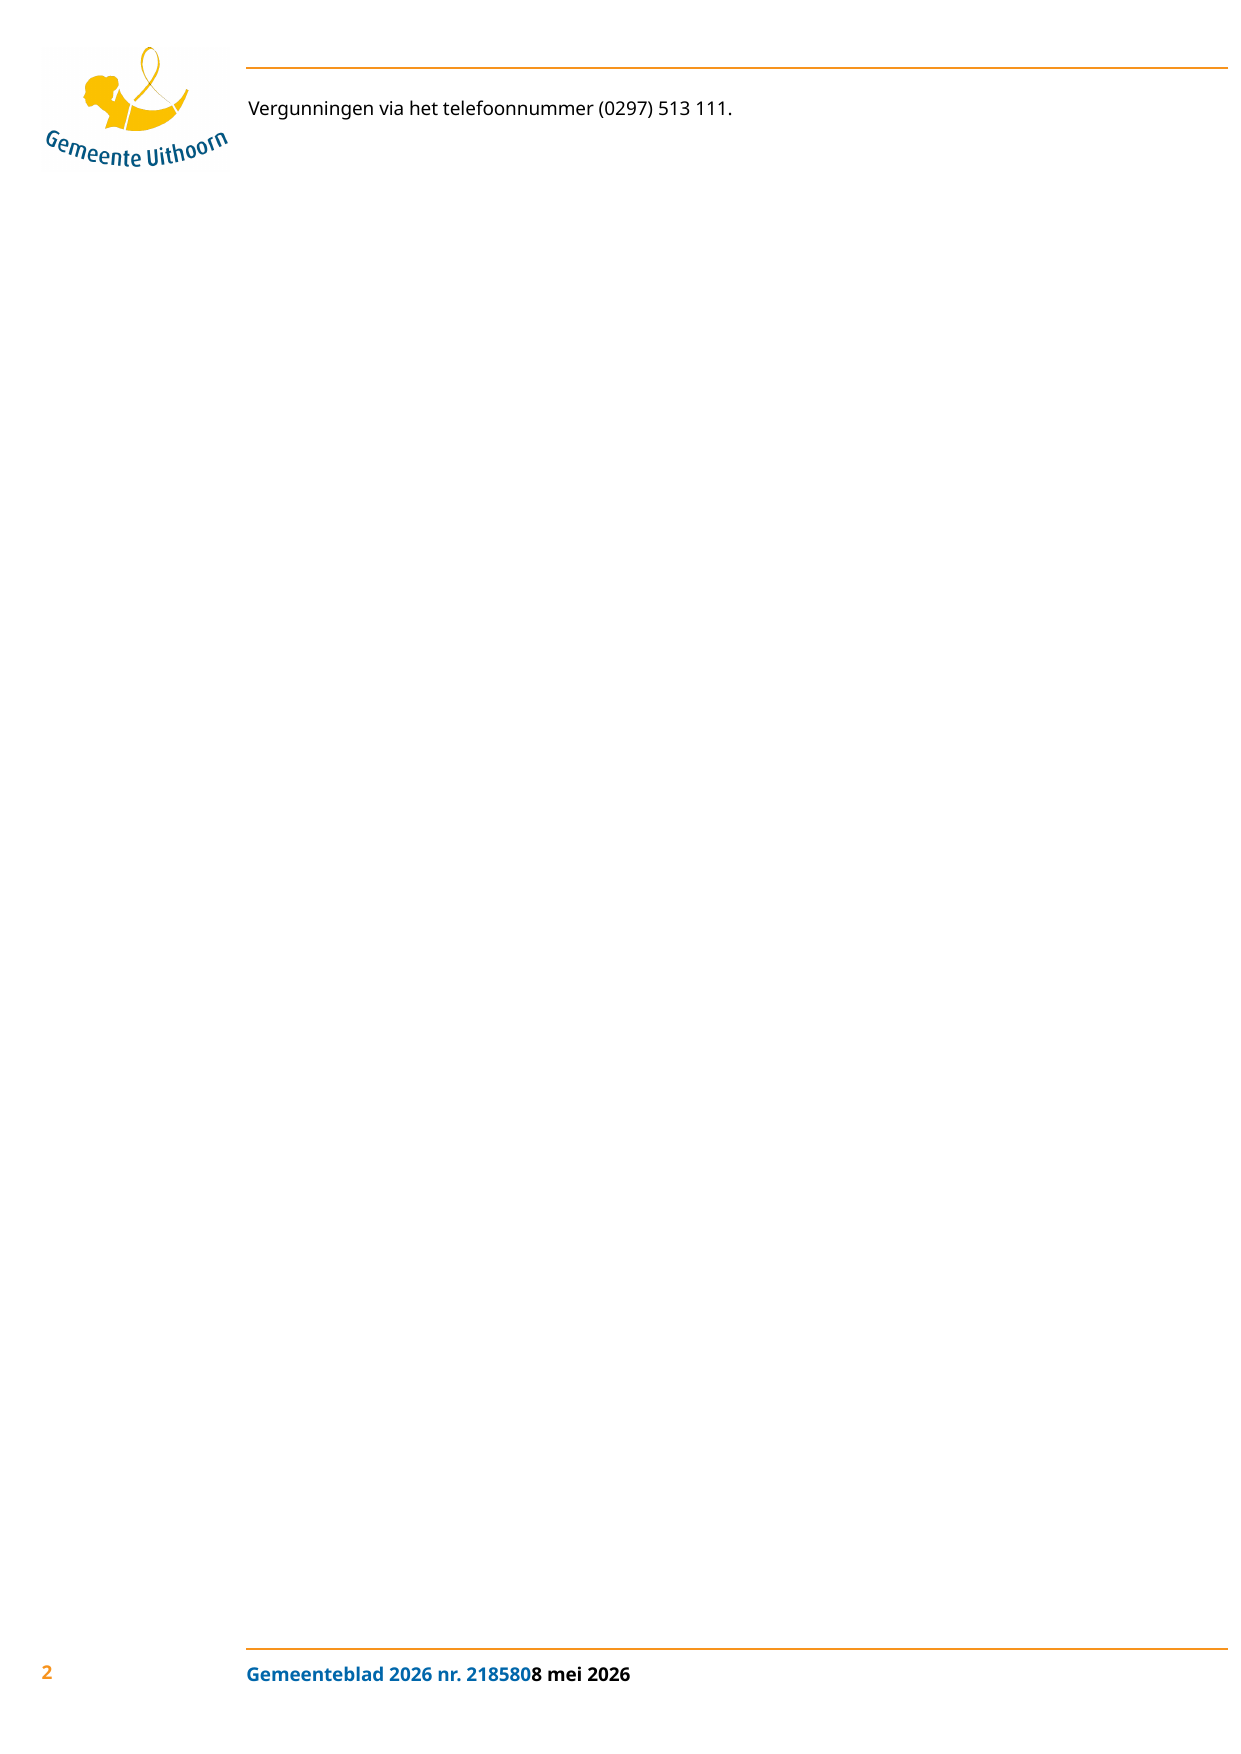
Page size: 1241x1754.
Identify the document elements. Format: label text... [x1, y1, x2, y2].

picture [41, 47, 231, 172]
text Vergunningen via het telefoonnummer (0297) 513 111. [248, 95, 1152, 121]
